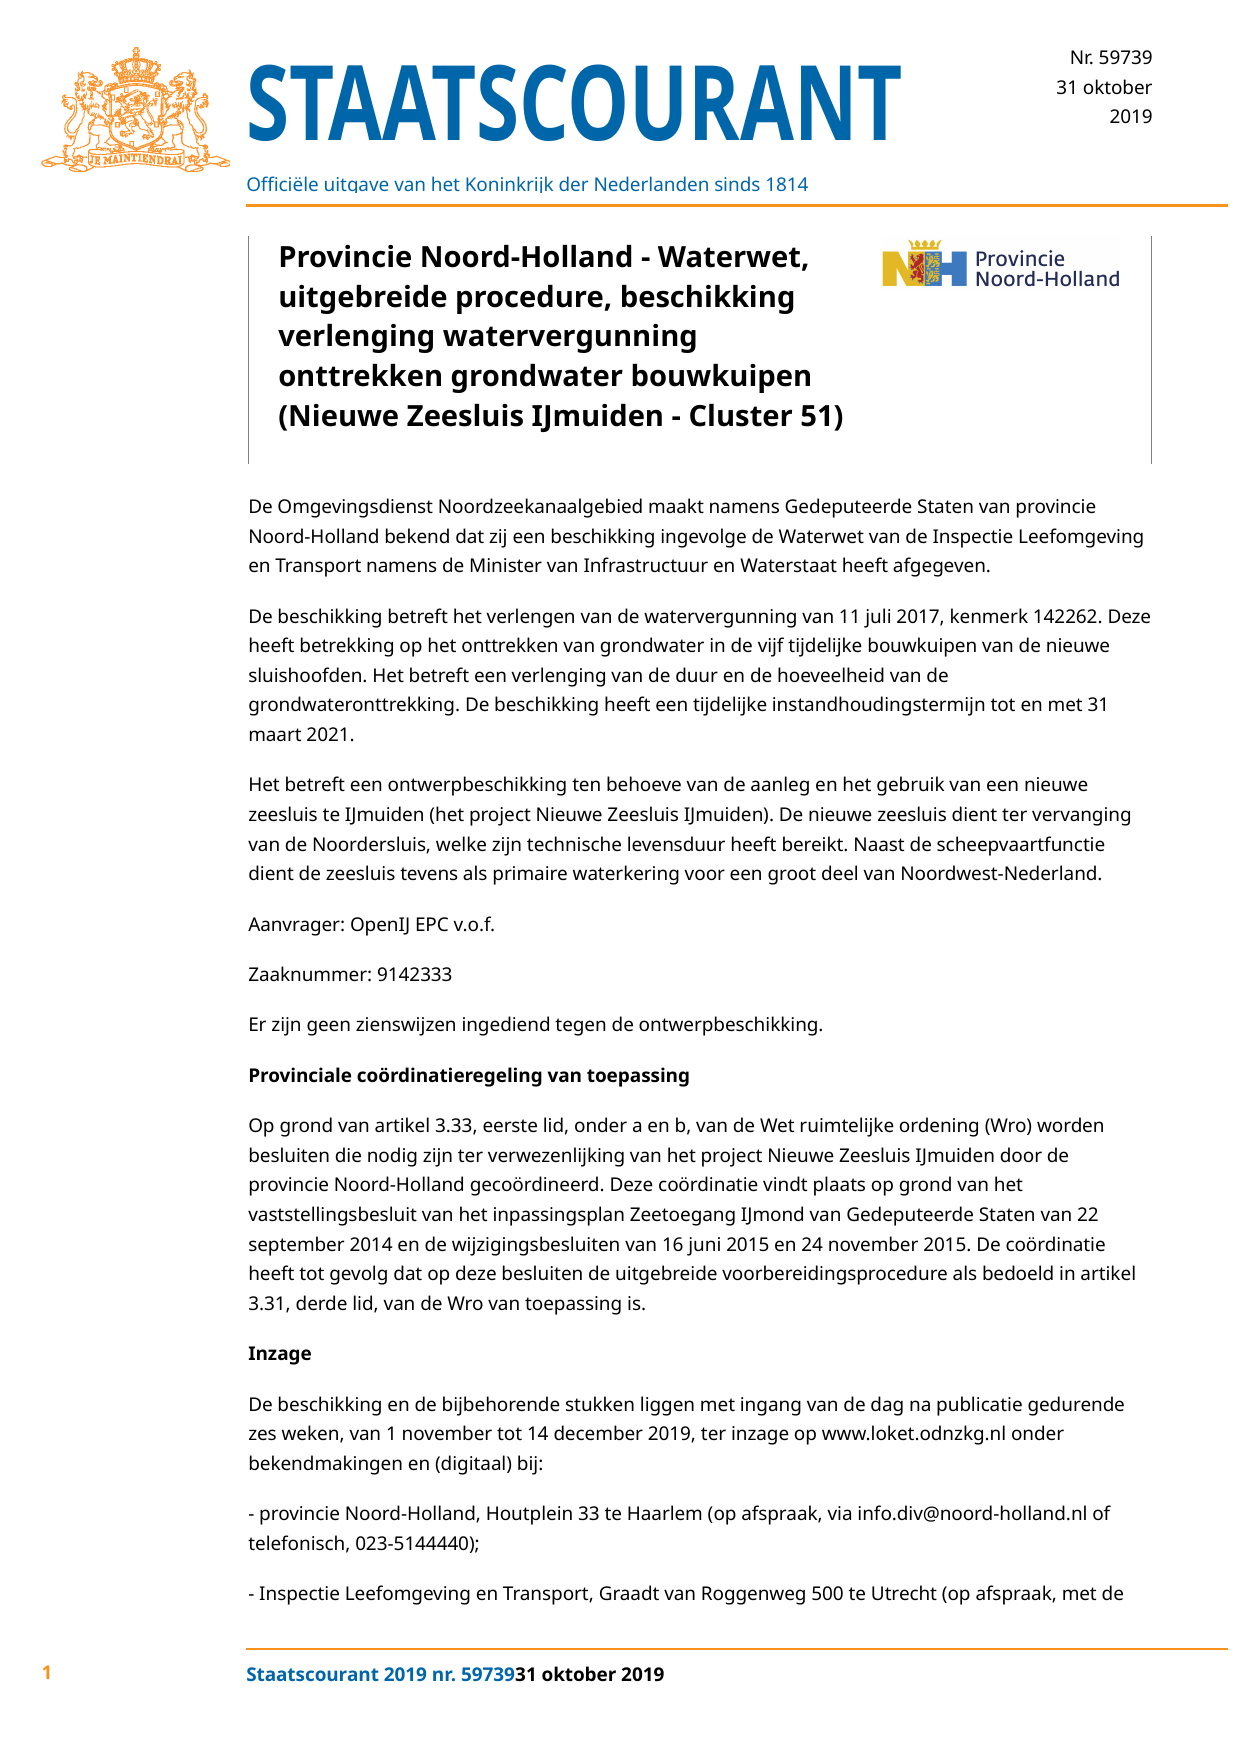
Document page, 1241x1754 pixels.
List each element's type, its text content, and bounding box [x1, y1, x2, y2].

text Inzage [248, 1340, 1152, 1366]
text De Omgevingsdienst Noordzeekanaalgebied maakt namens Gedeputeerde Staten van provincie Noord-Holland bekend dat zij een beschikking ingevolge de Waterwet van de Inspectie Leefomgeving en Transport namens de Minister van Infrastructuur en Waterstaat heeft afgegeven. [248, 493, 1152, 578]
text Aanvrager: OpenIJ EPC v.o.f. [248, 911, 1152, 937]
text Er zijn geen zienswijzen ingediend tegen de ontwerpbeschikking. [248, 1012, 1152, 1037]
text - provincie Noord-Holland, Houtplein 33 te Haarlem (op afspraak, via info.div@noord-holland.nl of telefonisch, 023-5144440); [248, 1500, 1152, 1556]
text De beschikking en de bijbehorende stukken liggen met ingang van de dag na publicatie gedurende zes weken, van 1 november tot 14 december 2019, ter inzage op www.loket.odnzkg.nl onder bekendmakingen en (digitaal) bij: [248, 1391, 1152, 1476]
text Provinciale coördinatieregeling van toepassing [248, 1062, 1152, 1088]
text Op grond van artikel 3.33, eerste lid, onder a en b, van de Wet ruimtelijke ordening (Wro) worden besluiten die nodig zijn ter verwezenlijking van het project Nieuwe Zeesluis IJmuiden door de provincie Noord-Holland gecoördineerd. Deze coördinatie vindt plaats op grond van het vaststellingsbesluit van het inpassingsplan Zeetoegang IJmond van Gedeputeerde Staten van 22 september 2014 en de wijzigingsbesluiten van 16 juni 2015 en 24 november 2015. De coördinatie heeft tot gevolg dat op deze besluiten de uitgebreide voorbereidingsprocedure als bedoeld in artikel 3.31, derde lid, van de Wro van toepassing is. [248, 1112, 1152, 1316]
picture [882, 236, 1119, 291]
text - Inspectie Leefomgeving en Transport, Graadt van Roggenweg 500 te Utrecht (op afspraak, met de [248, 1580, 1152, 1606]
table_header [850, 236, 1151, 464]
picture [41, 47, 231, 172]
text Het betreft een ontwerpbeschikking ten behoeve van de aanleg en het gebruik van een nieuwe zeesluis te IJmuiden (het project Nieuwe Zeesluis IJmuiden). De nieuwe zeesluis dient ter vervanging van de Noordersluis, welke zijn technische levensduur heeft bereikt. Naast de scheepvaartfunctie dient de zeesluis tevens als primaire waterkering voor een groot deel van Noordwest-Nederland. [248, 772, 1152, 886]
text De beschikking betreft het verlengen van de watervergunning van 11 juli 2017, kenmerk 142262. Deze heeft betrekking op het onttrekken van grondwater in de vijf tijdelijke bouwkuipen van de nieuwe sluishoofden. Het betreft een verlenging van de duur en de hoeveelheid van de grondwateronttrekking. De beschikking heeft een tijdelijke instandhoudingstermijn tot en met 31 maart 2021. [248, 603, 1152, 747]
text Zaaknummer: 9142333 [248, 961, 1152, 987]
table_header Provincie Noord-Holland - Waterwet, uitgebreide procedure, beschikking verlenging watervergunning onttrekken grondwater bouwkuipen (Nieuwe Zeesluis IJmuiden - Cluster 51) [249, 236, 850, 464]
